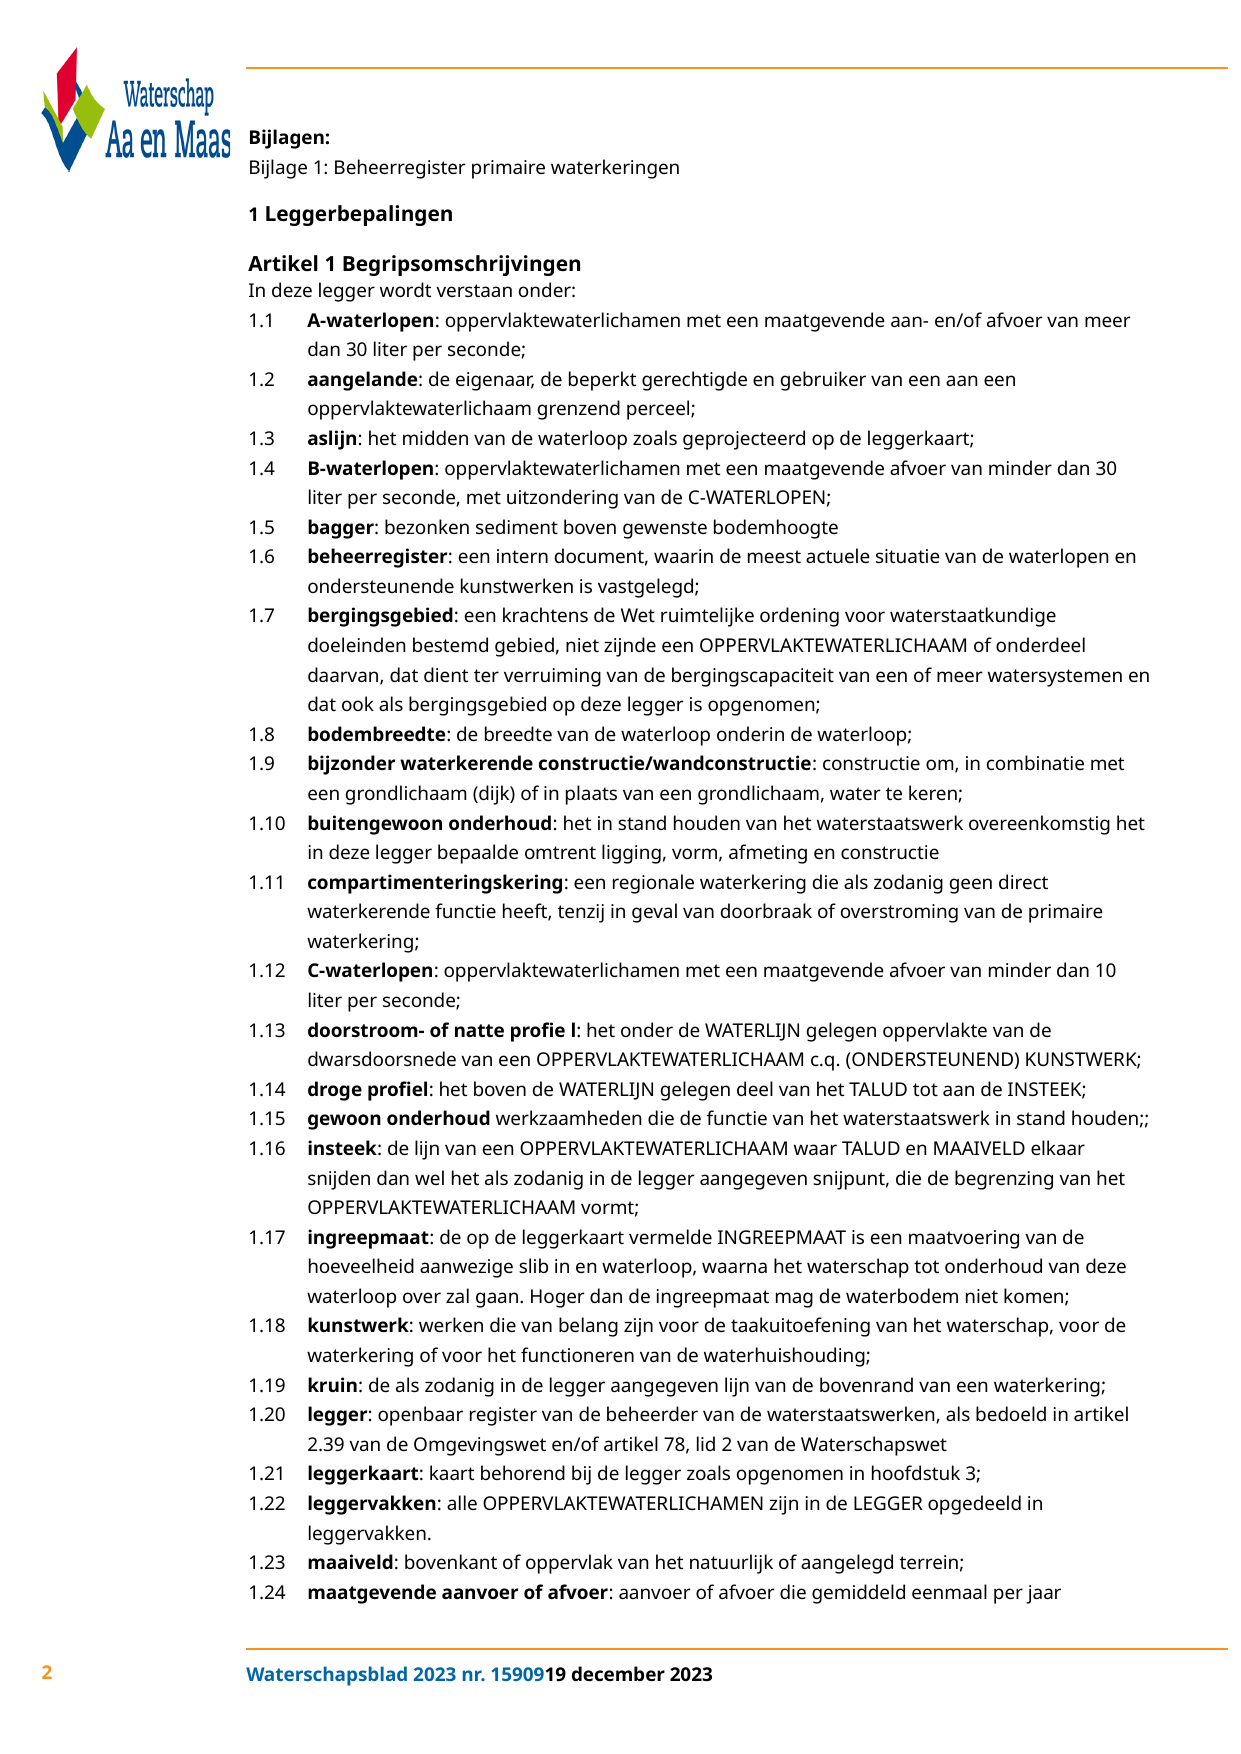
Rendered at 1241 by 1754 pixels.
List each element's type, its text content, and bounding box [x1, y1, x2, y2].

list droge profiel: het boven de WATERLIJN gelegen deel van het TALUD tot aan de INSTEEK; [248, 1076, 1152, 1102]
list bagger: bezonken sediment boven gewenste bodemhoogte [248, 514, 1152, 540]
list bijzonder waterkerende constructie/wandconstructie: constructie om, in combinatie met een grondlichaam (dijk) of in plaats van een grondlichaam, water te keren; [248, 751, 1152, 806]
list compartimenteringskering: een regionale waterkering die als zodanig geen direct waterkerende functie heeft, tenzij in geval van doorbraak of overstroming van de primaire waterkering; [248, 869, 1152, 954]
list bodembreedte: de breedte van de waterloop onderin de waterloop; [248, 721, 1152, 747]
list buitengewoon onderhoud: het in stand houden van het waterstaatswerk overeenkomstig het in deze legger bepaalde omtrent ligging, vorm, afmeting en constructie [248, 810, 1152, 865]
list insteek: de lijn van een OPPERVLAKTEWATERLICHAAM waar TALUD en MAAIVELD elkaar snijden dan wel het als zodanig in de legger aangegeven snijpunt, die de begrenzing van het OPPERVLAKTEWATERLICHAAM vormt; [248, 1135, 1152, 1220]
picture [41, 47, 231, 172]
text Artikel 1 Begripsomschrijvingen [248, 249, 1152, 277]
list aangelande: de eigenaar, de beperkt gerechtigde en gebruiker van een aan een oppervlaktewaterlichaam grenzend perceel; [248, 366, 1152, 421]
list aslijn: het midden van de waterloop zoals geprojecteerd op de leggerkaart; [248, 425, 1152, 451]
list bergingsgebied: een krachtens de Wet ruimtelijke ordening voor waterstaatkundige doeleinden bestemd gebied, niet zijnde een OPPERVLAKTEWATERLICHAAM of onderdeel daarvan, dat dient ter verruiming van de bergingscapaciteit van een of meer watersystemen en dat ook als bergingsgebied op deze legger is opgenomen; [248, 603, 1152, 717]
list legger: openbaar register van de beheerder van de waterstaatswerken, als bedoeld in artikel 2.39 van de Omgevingswet en/of artikel 78, lid 2 van de Waterschapswet [248, 1401, 1152, 1457]
text 1 Leggerbepalingen [248, 199, 1152, 228]
list maatgevende aanvoer of afvoer: aanvoer of afvoer die gemiddeld eenmaal per jaar [248, 1579, 1152, 1605]
list doorstroom- of natte profie l: het onder de WATERLIJN gelegen oppervlakte van de dwarsdoorsnede van een OPPERVLAKTEWATERLICHAAM c.q. (ONDERSTEUNEND) KUNSTWERK; [248, 1017, 1152, 1072]
list beheerregister: een intern document, waarin de meest actuele situatie van de waterlopen en ondersteunende kunstwerken is vastgelegd; [248, 543, 1152, 599]
list gewoon onderhoud werkzaamheden die de functie van het waterstaatswerk in stand houden;; [248, 1106, 1152, 1131]
list ingreepmaat: de op de leggerkaart vermelde INGREEPMAAT is een maatvoering van de hoeveelheid aanwezige slib in en waterloop, waarna het waterschap tot onderhoud van deze waterloop over zal gaan. Hoger dan de ingreepmaat mag de waterbodem niet komen; [248, 1224, 1152, 1309]
text In deze legger wordt verstaan onder: [248, 277, 1152, 303]
list leggerkaart: kaart behorend bij de legger zoals opgenomen in hoofdstuk 3; [248, 1461, 1152, 1486]
text Bijlagen: [248, 124, 1152, 150]
list B-waterlopen: oppervlaktewaterlichamen met een maatgevende afvoer van minder dan 30 liter per seconde, met uitzondering van de C-WATERLOPEN; [248, 455, 1152, 510]
text Bijlage 1: Beheerregister primaire waterkeringen [248, 154, 1152, 180]
list maaiveld: bovenkant of oppervlak van het natuurlijk of aangelegd terrein; [248, 1549, 1152, 1575]
list kunstwerk: werken die van belang zijn voor de taakuitoefening van het waterschap, voor de waterkering of voor het functioneren van de waterhuishouding; [248, 1313, 1152, 1368]
list C-waterlopen: oppervlaktewaterlichamen met een maatgevende afvoer van minder dan 10 liter per seconde; [248, 958, 1152, 1013]
list kruin: de als zodanig in de legger aangegeven lijn van de bovenrand van een waterkering; [248, 1372, 1152, 1398]
list A-waterlopen: oppervlaktewaterlichamen met een maatgevende aan- en/of afvoer van meer dan 30 liter per seconde; [248, 307, 1152, 362]
list leggervakken: alle OPPERVLAKTEWATERLICHAMEN zijn in de LEGGER opgedeeld in leggervakken. [248, 1490, 1152, 1546]
